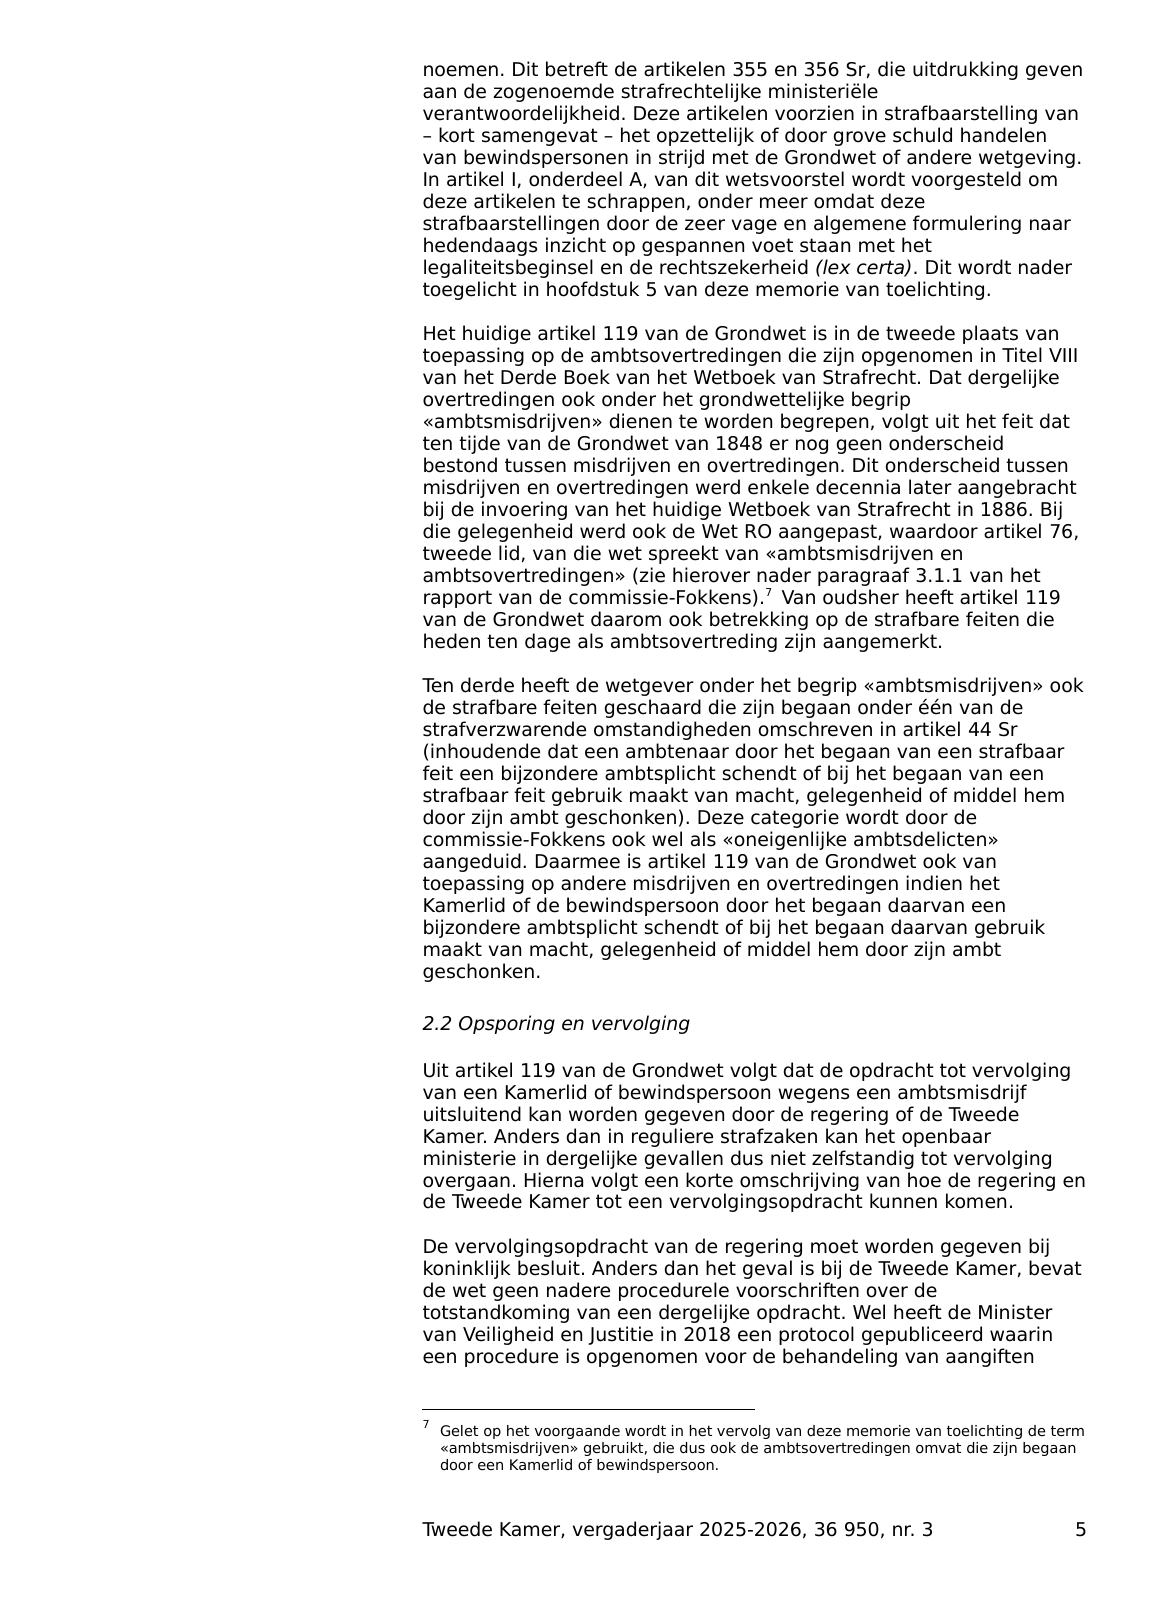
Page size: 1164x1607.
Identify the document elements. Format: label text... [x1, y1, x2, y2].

text Gelet op het voorgaande wordt in het vervolg van deze memorie van toelichting de term «ambtsmisdrijven» gebruikt, die dus ook de ambtsovertredingen omvat die zijn begaan door een Kamerlid of bewindspersoon. [422, 1418, 1087, 1474]
text Ten derde heeft de wetgever onder het begrip «ambtsmisdrijven» ook de strafbare feiten geschaard die zijn begaan onder één van de strafverzwarende omstandigheden omschreven in artikel 44 Sr (inhoudende dat een ambtenaar door het begaan van een strafbaar feit een bijzondere ambtsplicht schendt of bij het begaan van een strafbaar feit gebruik maakt van macht, gelegenheid of middel hem door zijn ambt geschonken). Deze categorie wordt door de commissie-Fokkens ook wel als «oneigenlijke ambtsdelicten» aangeduid. Daarmee is artikel 119 van de Grondwet ook van toepassing op andere misdrijven en overtredingen indien het Kamerlid of de bewindspersoon door het begaan daarvan een bijzondere ambtsplicht schendt of bij het begaan daarvan gebruik maakt van macht, gelegenheid of middel hem door zijn ambt geschonken. [422, 675, 1087, 983]
text Uit artikel 119 van de Grondwet volgt dat de opdracht tot vervolging van een Kamerlid of bewindspersoon wegens een ambtsmisdrijf uitsluitend kan worden gegeven door de regering of de Tweede Kamer. Anders dan in reguliere strafzaken kan het openbaar ministerie in dergelijke gevallen dus niet zelfstandig tot vervolging overgaan. Hierna volgt een korte omschrijving van hoe de regering en de Tweede Kamer tot een vervolgingsopdracht kunnen komen. [422, 1059, 1087, 1213]
text Het huidige artikel 119 van de Grondwet is in de tweede plaats van toepassing op de ambtsovertredingen die zijn opgenomen in Titel VIII van het Derde Boek van het Wetboek van Strafrecht. Dat dergelijke overtredingen ook onder het grondwettelijke begrip «ambtsmisdrijven» dienen te worden begrepen, volgt uit het feit dat ten tijde van de Grondwet van 1848 er nog geen onderscheid bestond tussen misdrijven en overtredingen. Dit onderscheid tussen misdrijven en overtredingen werd enkele decennia later aangebracht bij de invoering van het huidige Wetboek van Strafrecht in 1886. Bij die gelegenheid werd ook de Wet RO aangepast, waardoor artikel 76, tweede lid, van die wet spreekt van «ambtsmisdrijven en ambtsovertredingen» (zie hierover nader paragraaf 3.1.1 van het rapport van de commissie-Fokkens). Van oudsher heeft artikel 119 van de Grondwet daarom ook betrekking op de strafbare feiten die heden ten dage als ambtsovertreding zijn aangemerkt. [422, 323, 1087, 653]
subtitle 2.2 Opsporing en vervolging [422, 1013, 1087, 1034]
text De vervolgingsopdracht van de regering moet worden gegeven bij koninklijk besluit. Anders dan het geval is bij de Tweede Kamer, bevat de wet geen nadere procedurele voorschriften over de totstandkoming van een dergelijke opdracht. Wel heeft de Minister van Veiligheid en Justitie in 2018 een protocol gepubliceerd waarin een procedure is opgenomen voor de behandeling van aangiften [422, 1236, 1087, 1367]
text noemen. Dit betreft de artikelen 355 en 356 Sr, die uitdrukking geven aan de zogenoemde strafrechtelijke ministeriële verantwoordelijkheid. Deze artikelen voorzien in strafbaarstelling van – kort samengevat – het opzettelijk of door grove schuld handelen van bewindspersonen in strijd met de Grondwet of andere wetgeving. In artikel I, onderdeel A, van dit wetsvoorstel wordt voorgesteld om deze artikelen te schrappen, onder meer omdat deze strafbaarstellingen door de zeer vage en algemene formulering naar hedendaags inzicht op gespannen voet staan met het legaliteitsbeginsel en de rechtszekerheid (lex certa). Dit wordt nader toegelicht in hoofdstuk 5 van deze memorie van toelichting. [422, 59, 1087, 301]
